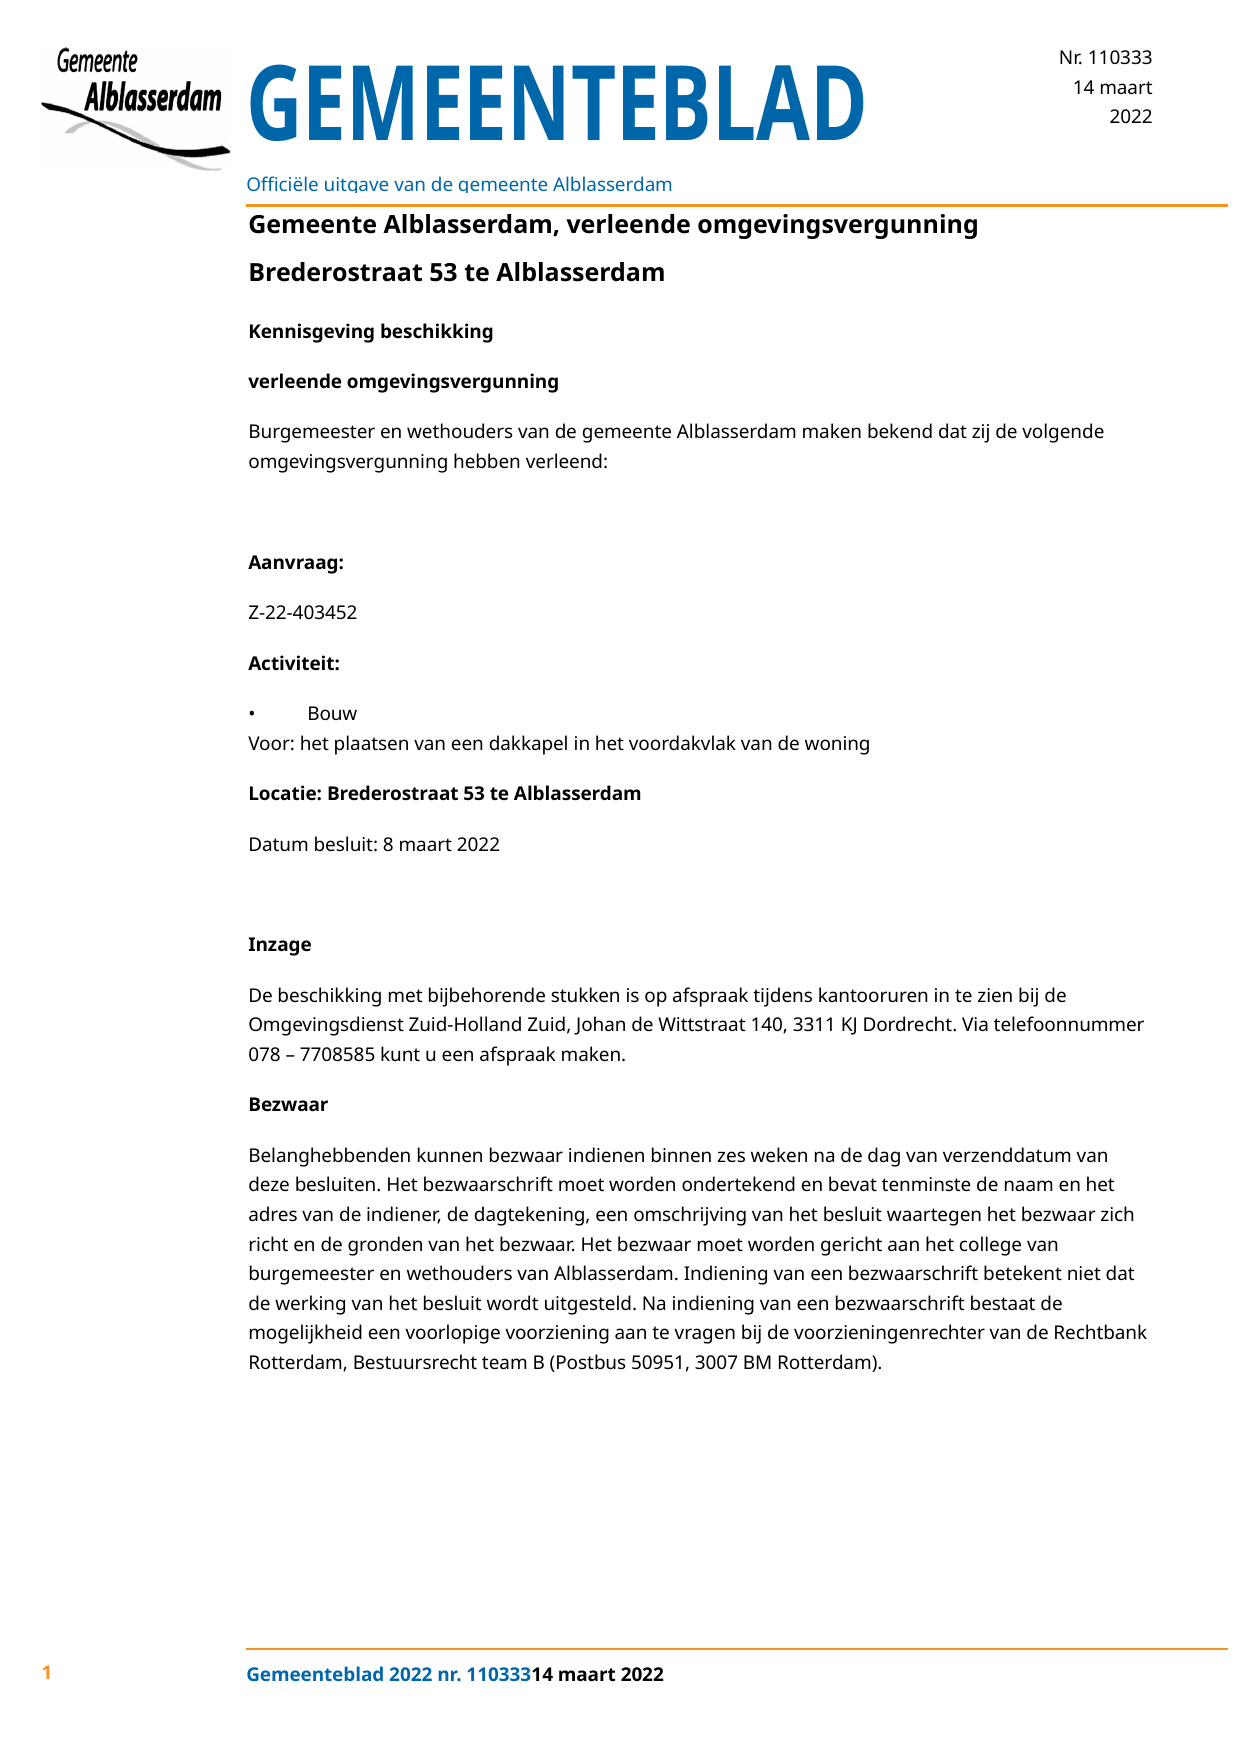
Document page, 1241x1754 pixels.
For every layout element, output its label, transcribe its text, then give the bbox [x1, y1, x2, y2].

text Inzage [248, 932, 1152, 957]
picture [41, 47, 231, 172]
text De beschikking met bijbehorende stukken is op afspraak tijdens kantooruren in te zien bij de Omgevingsdienst Zuid-Holland Zuid, Johan de Wittstraat 140, 3311 KJ Dordrecht. Via telefoonnummer 078 – 7708585 kunt u een afspraak maken. [248, 982, 1152, 1067]
text Burgemeester en wethouders van de gemeente Alblasserdam maken bekend dat zij de volgende omgevingsvergunning hebben verleend: [248, 419, 1152, 474]
text Bezwaar [248, 1092, 1152, 1117]
text Aanvraag: [248, 549, 1152, 575]
text Voor: het plaatsen van een dakkapel in het voordakvlak van de woning [248, 730, 1152, 756]
text verleende omgevingsvergunning [248, 368, 1152, 394]
text Belanghebbenden kunnen bezwaar indienen binnen zes weken na de dag van verzenddatum van deze besluiten. Het bezwaarschrift moet worden ondertekend en bevat tenminste de naam en het adres van de indiener, de dagtekening, een omschrijving van het besluit waartegen het bezwaar zich richt en de gronden van het bezwaar. Het bezwaar moet worden gericht aan het college van burgemeester en wethouders van Alblasserdam. Indiening van een bezwaarschrift betekent niet dat de werking van het besluit wordt uitgesteld. Na indiening van een bezwaarschrift bestaat de mogelijkheid een voorlopige voorziening aan te vragen bij de voorzieningenrechter van de Rechtbank Rotterdam, Bestuursrecht team B (Postbus 50951, 3007 BM Rotterdam). [248, 1142, 1152, 1375]
text Gemeente Alblasserdam, verleende omgevingsvergunning Brederostraat 53 te Alblasserdam [248, 207, 1152, 288]
text Kennisgeving beschikking [248, 318, 1152, 344]
text Locatie: Brederostraat 53 te Alblasserdam [248, 780, 1152, 806]
text Datum besluit: 8 maart 2022 [248, 831, 1152, 857]
list Bouw [248, 700, 1152, 726]
text Activiteit: [248, 650, 1152, 676]
text Z-22-403452 [248, 599, 1152, 625]
